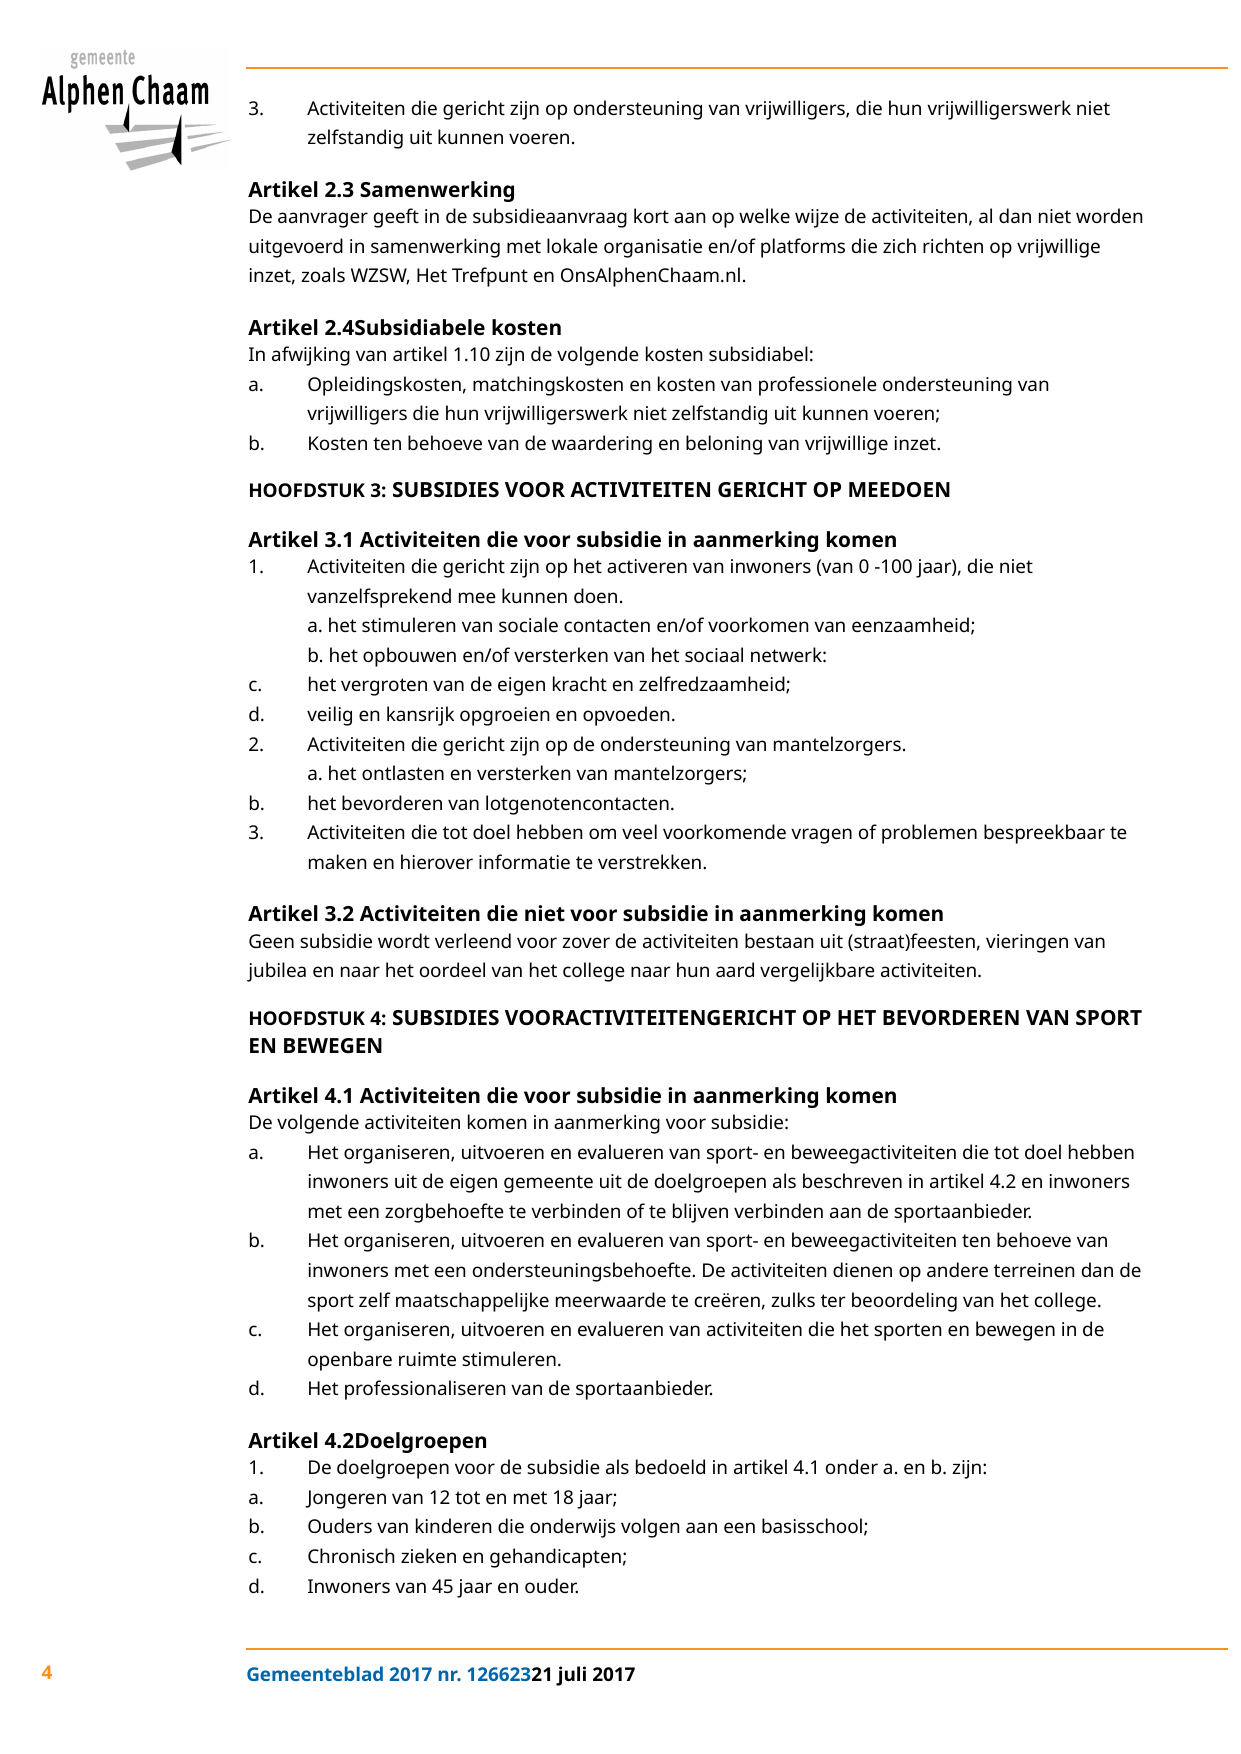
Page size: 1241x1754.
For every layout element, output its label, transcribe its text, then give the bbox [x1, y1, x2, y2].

list a. het stimuleren van sociale contacten en/of voorkomen van eenzaamheid; [248, 612, 1152, 638]
text De volgende activiteiten komen in aanmerking voor subsidie: [248, 1109, 1152, 1135]
list Jongeren van 12 tot en met 18 jaar; [248, 1484, 1152, 1510]
picture [41, 47, 231, 172]
list veilig en kansrijk opgroeien en opvoeden. [248, 701, 1152, 727]
text Artikel 4.1 Activiteiten die voor subsidie in aanmerking komen [248, 1081, 1152, 1109]
list Het professionaliseren van de sportaanbieder. [248, 1376, 1152, 1401]
list Chronisch zieken en gehandicapten; [248, 1543, 1152, 1569]
text De aanvrager geeft in de subsidieaanvraag kort aan op welke wijze de activiteiten, al dan niet worden uitgevoerd in samenwerking met lokale organisatie en/of platforms die zich richten op vrijwillige inzet, zoals WZSW, Het Trefpunt en OnsAlphenChaam.nl. [248, 203, 1152, 288]
list Kosten ten behoeve van de waardering en beloning van vrijwillige inzet. [248, 430, 1152, 456]
list Het organiseren, uitvoeren en evalueren van sport- en beweegactiviteiten ten behoeve van inwoners met een ondersteuningsbehoefte. De activiteiten dienen op andere terreinen dan de sport zelf maatschappelijke meerwaarde te creëren, zulks ter beoordeling van het college. [248, 1228, 1152, 1313]
text Artikel 2.3 Samenwerking [248, 175, 1152, 203]
text HOOFDSTUK 3: SUBSIDIES VOOR ACTIVITEITEN GERICHT OP MEEDOEN [248, 476, 1152, 504]
text Geen subsidie wordt verleend voor zover de activiteiten bestaan uit (straat)feesten, vieringen van jubilea en naar het oordeel van het college naar hun aard vergelijkbare activiteiten. [248, 928, 1152, 983]
list a. het ontlasten en versterken van mantelzorgers; [248, 760, 1152, 786]
list b. het opbouwen en/of versterken van het sociaal netwerk: [248, 642, 1152, 668]
list Activiteiten die gericht zijn op de ondersteuning van mantelzorgers. [248, 731, 1152, 757]
text Artikel 3.2 Activiteiten die niet voor subsidie in aanmerking komen [248, 899, 1152, 928]
list De doelgroepen voor de subsidie als bedoeld in artikel 4.1 onder a. en b. zijn: [248, 1454, 1152, 1480]
text Artikel 2.4Subsidiabele kosten [248, 313, 1152, 341]
list het bevorderen van lotgenotencontacten. [248, 790, 1152, 816]
list Activiteiten die gericht zijn op het activeren van inwoners (van 0 -100 jaar), die niet vanzelfsprekend mee kunnen doen. [248, 553, 1152, 609]
list Opleidingskosten, matchingskosten en kosten van professionele ondersteuning van vrijwilligers die hun vrijwilligerswerk niet zelfstandig uit kunnen voeren; [248, 371, 1152, 426]
text In afwijking van artikel 1.10 zijn de volgende kosten subsidiabel: [248, 341, 1152, 367]
list het vergroten van de eigen kracht en zelfredzaamheid; [248, 672, 1152, 697]
text Artikel 4.2Doelgroepen [248, 1426, 1152, 1454]
list Activiteiten die tot doel hebben om veel voorkomende vragen of problemen bespreekbaar te maken en hierover informatie te verstrekken. [248, 819, 1152, 875]
list Inwoners van 45 jaar en ouder. [248, 1573, 1152, 1598]
text HOOFDSTUK 4: SUBSIDIES VOORACTIVITEITENGERICHT OP HET BEVORDEREN VAN SPORT EN BEWEGEN [248, 1003, 1152, 1060]
list Het organiseren, uitvoeren en evalueren van activiteiten die het sporten en bewegen in de openbare ruimte stimuleren. [248, 1316, 1152, 1372]
text Artikel 3.1 Activiteiten die voor subsidie in aanmerking komen [248, 525, 1152, 553]
list Activiteiten die gericht zijn op ondersteuning van vrijwilligers, die hun vrijwilligerswerk niet zelfstandig uit kunnen voeren. [248, 95, 1152, 150]
list Ouders van kinderen die onderwijs volgen aan een basisschool; [248, 1514, 1152, 1539]
list Het organiseren, uitvoeren en evalueren van sport- en beweegactiviteiten die tot doel hebben inwoners uit de eigen gemeente uit de doelgroepen als beschreven in artikel 4.2 en inwoners met een zorgbehoefte te verbinden of te blijven verbinden aan de sportaanbieder. [248, 1139, 1152, 1224]
